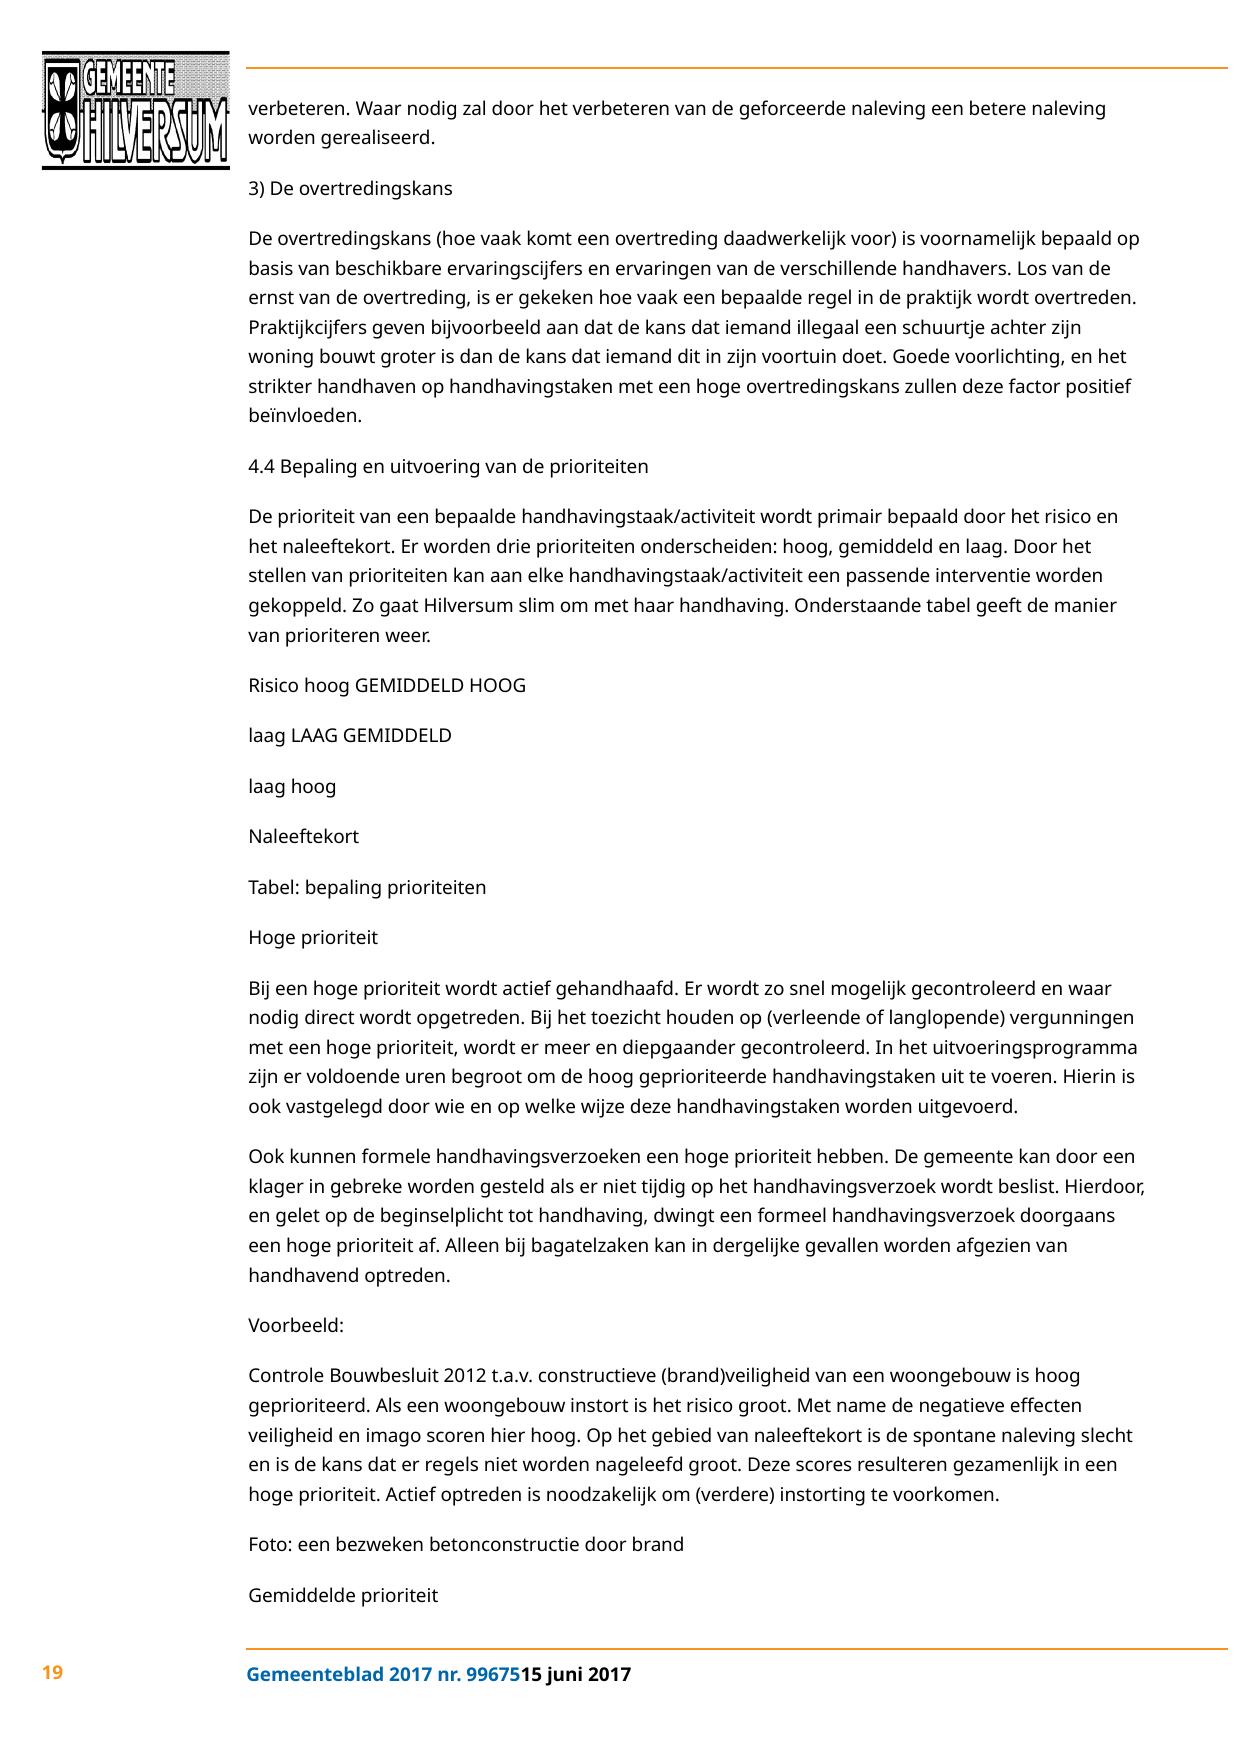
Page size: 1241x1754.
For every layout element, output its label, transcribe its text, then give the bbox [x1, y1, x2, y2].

text Ook kunnen formele handhavingsverzoeken een hoge prioriteit hebben. De gemeente kan door een klager in gebreke worden gesteld als er niet tijdig op het handhavingsverzoek wordt beslist. Hierdoor, en gelet op de beginselplicht tot handhaving, dwingt een formeel handhavingsverzoek doorgaans een hoge prioriteit af. Alleen bij bagatelzaken kan in dergelijke gevallen worden afgezien van handhavend optreden. [248, 1143, 1152, 1288]
text De overtredingskans (hoe vaak komt een overtreding daadwerkelijk voor) is voornamelijk bepaald op basis van beschikbare ervaringscijfers en ervaringen van de verschillende handhavers. Los van de ernst van de overtreding, is er gekeken hoe vaak een bepaalde regel in de praktijk wordt overtreden. Praktijkcijfers geven bijvoorbeeld aan dat de kans dat iemand illegaal een schuurtje achter zijn woning bouwt groter is dan de kans dat iemand dit in zijn voortuin doet. Goede voorlichting, en het strikter handhaven op handhavingstaken met een hoge overtredingskans zullen deze factor positief beïnvloeden. [248, 225, 1152, 428]
text Bij een hoge prioriteit wordt actief gehandhaafd. Er wordt zo snel mogelijk gecontroleerd en waar nodig direct wordt opgetreden. Bij het toezicht houden op (verleende of langlopende) vergunningen met een hoge prioriteit, wordt er meer en diepgaander gecontroleerd. In het uitvoeringsprogramma zijn er voldoende uren begroot om de hoog geprioriteerde handhavingstaken uit te voeren. Hierin is ook vastgelegd door wie en op welke wijze deze handhavingstaken worden uitgevoerd. [248, 975, 1152, 1119]
text Foto: een bezweken betonconstructie door brand [248, 1531, 1152, 1557]
text verbeteren. Waar nodig zal door het verbeteren van de geforceerde naleving een betere naleving worden gerealiseerd. [248, 95, 1152, 150]
text Gemiddelde prioriteit [248, 1582, 1152, 1608]
text 3) De overtredingskans [248, 175, 1152, 201]
text Hoge prioriteit [248, 924, 1152, 950]
text 4.4 Bepaling en uitvoering van de prioriteiten [248, 453, 1152, 479]
text Risico hoog GEMIDDELD HOOG [248, 672, 1152, 698]
text Tabel: bepaling prioriteiten [248, 874, 1152, 900]
picture [41, 47, 231, 172]
text laag LAAG GEMIDDELD [248, 723, 1152, 748]
text De prioriteit van een bepaalde handhavingstaak/activiteit wordt primair bepaald door het risico en het naleeftekort. Er worden drie prioriteiten onderscheiden: hoog, gemiddeld en laag. Door het stellen van prioriteiten kan aan elke handhavingstaak/activiteit een passende interventie worden gekoppeld. Zo gaat Hilversum slim om met haar handhaving. Onderstaande tabel geeft de manier van prioriteren weer. [248, 503, 1152, 648]
text Voorbeeld: [248, 1312, 1152, 1338]
text laag hoog [248, 773, 1152, 799]
text Naleeftekort [248, 823, 1152, 849]
text Controle Bouwbesluit 2012 t.a.v. constructieve (brand)veiligheid van een woongebouw is hoog geprioriteerd. Als een woongebouw instort is het risico groot. Met name de negatieve effecten veiligheid en imago scoren hier hoog. Op het gebied van naleeftekort is de spontane naleving slecht en is de kans dat er regels niet worden nageleefd groot. Deze scores resulteren gezamenlijk in een hoge prioriteit. Actief optreden is noodzakelijk om (verdere) instorting te voorkomen. [248, 1363, 1152, 1507]
